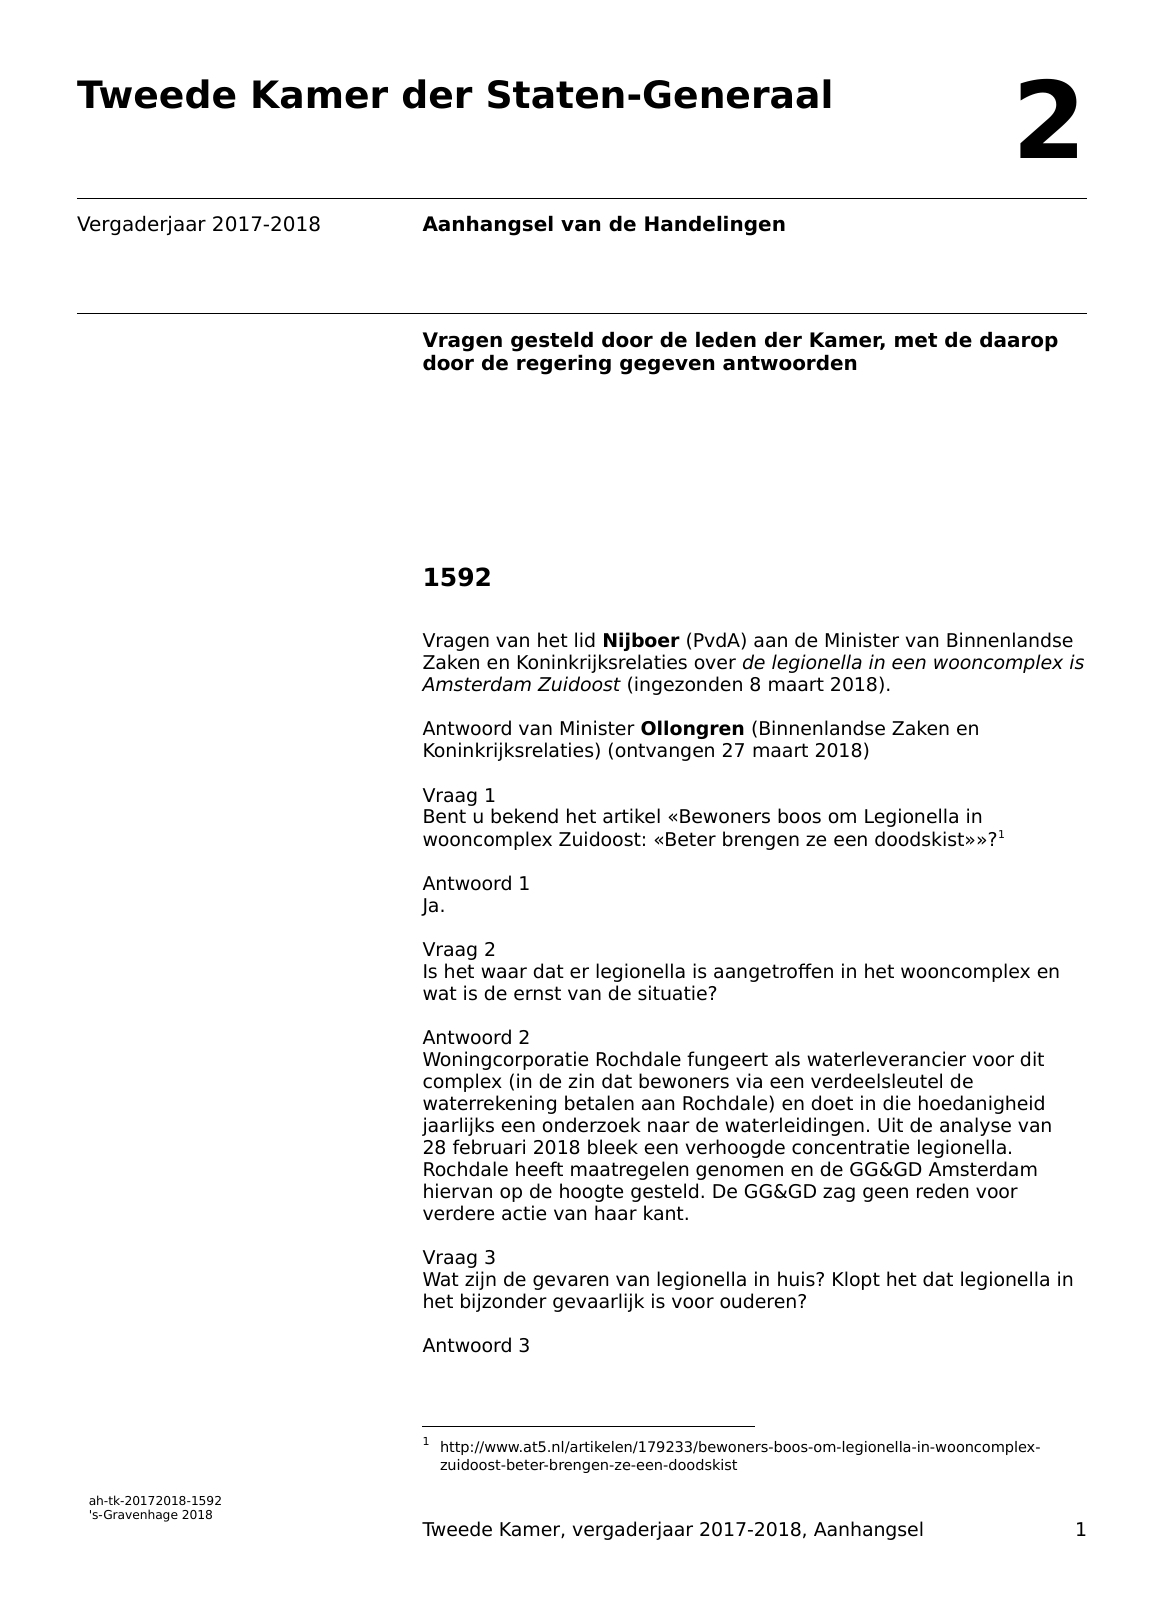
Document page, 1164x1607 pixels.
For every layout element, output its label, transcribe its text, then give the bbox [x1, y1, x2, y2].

text 1592 [422, 563, 1087, 592]
text Antwoord 3 [422, 1335, 1087, 1357]
table_cell Aanhangsel van de Handelingen [422, 199, 1087, 313]
table_cell Vragen gesteld door de leden der Kamer, met de daarop door de regering gegeven antwoorden [422, 314, 1087, 375]
text Vraag 2 [422, 939, 1087, 961]
text Antwoord van Minister Ollongren (Binnenlandse Zaken en Koninkrijksrelaties) (ontvangen 27 maart 2018) [422, 718, 1087, 762]
text Woningcorporatie Rochdale fungeert als waterleverancier voor dit complex (in de zin dat bewoners via een verdeelsleutel de waterrekening betalen aan Rochdale) en doet in die hoedanigheid jaarlijks een onderzoek naar de waterleidingen. Uit de analyse van 28 februari 2018 bleek een verhoogde concentratie legionella. Rochdale heeft maatregelen genomen en de GG&GD Amsterdam hiervan op de hoogte gesteld. De GG&GD zag geen reden voor verdere actie van haar kant. [422, 1049, 1087, 1225]
text Antwoord 1 [422, 873, 1087, 894]
table_header 2 [886, 59, 1087, 198]
text Vragen van het lid Nijboer (PvdA) aan de Minister van Binnenlandse Zaken en Koninkrijksrelaties over de legionella in een wooncomplex is Amsterdam Zuidoost (ingezonden 8 maart 2018). [422, 630, 1087, 696]
text Is het waar dat er legionella is aangetroffen in het wooncomplex en wat is de ernst van de situatie? [422, 961, 1087, 1005]
table_header Tweede Kamer der Staten-Generaal [77, 59, 886, 198]
text Ja. [422, 894, 1087, 917]
text 's-Gravenhage 2018 [88, 1508, 323, 1522]
text http://www.at5.nl/artikelen/179233/bewoners-boos-om-legionella-in-wooncomplex-zuidoost-beter-brengen-ze-een-doodskist [422, 1435, 1087, 1474]
text Wat zijn de gevaren van legionella in huis? Klopt het dat legionella in het bijzonder gevaarlijk is voor ouderen? [422, 1269, 1087, 1313]
text Vraag 3 [422, 1247, 1087, 1269]
table_cell Vergaderjaar 2017-2018 [77, 199, 422, 313]
text Vraag 1 [422, 784, 1087, 806]
text Antwoord 2 [422, 1027, 1087, 1049]
table_cell [77, 314, 422, 375]
text Bent u bekend het artikel «Bewoners boos om Legionella in wooncomplex Zuidoost: «Beter brengen ze een doodskist»»? [422, 806, 1087, 850]
text ah-tk-20172018-1592 [88, 1494, 323, 1508]
